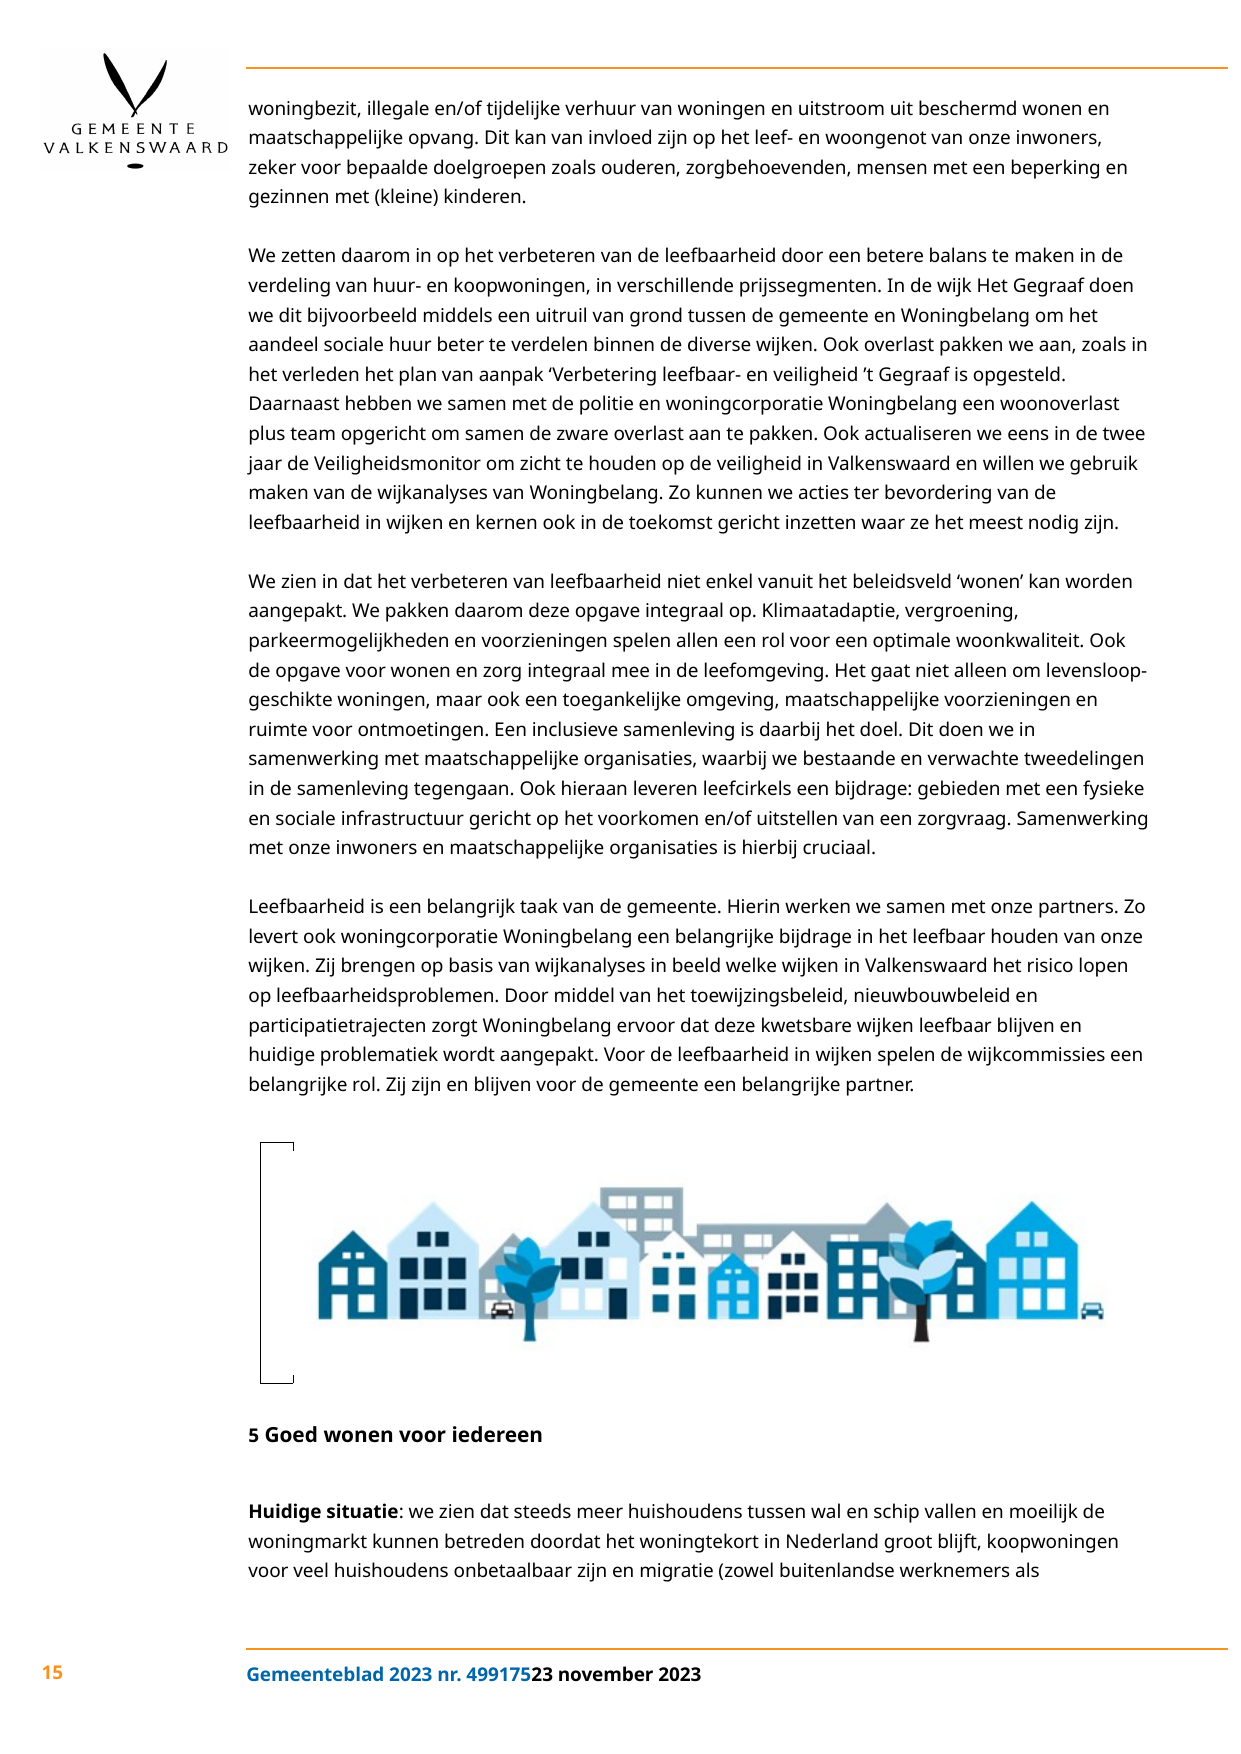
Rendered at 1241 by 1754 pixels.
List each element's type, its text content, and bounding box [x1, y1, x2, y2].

text Leefbaarheid is een belangrijk taak van de gemeente. Hierin werken we samen met onze partners. Zo levert ook woningcorporatie Woningbelang een belangrijke bijdrage in het leefbaar houden van onze wijken. Zij brengen op basis van wijkanalyses in beeld welke wijken in Valkenswaard het risico lopen op leefbaarheidsproblemen. Door middel van het toewijzingsbeleid, nieuwbouwbeleid en participatietrajecten zorgt Woningbelang ervoor dat deze kwetsbare wijken leefbaar blijven en huidige problematiek wordt aangepakt. Voor de leefbaarheid in wijken spelen de wijkcommissies een belangrijke rol. Zij zijn en blijven voor de gemeente een belangrijke partner. [248, 893, 1152, 1097]
text 5 Goed wonen voor iedereen [248, 1421, 1152, 1449]
picture [41, 47, 231, 172]
picture [268, 1151, 1155, 1375]
text Huidige situatie: we zien dat steeds meer huishoudens tussen wal en schip vallen en moeilijk de woningmarkt kunnen betreden doordat het woningtekort in Nederland groot blijft, koopwoningen voor veel huishoudens onbetaalbaar zijn en migratie (zowel buitenlandse werknemers als [248, 1498, 1152, 1583]
text We zien in dat het verbeteren van leefbaarheid niet enkel vanuit het beleidsveld ‘wonen’ kan worden aangepakt. We pakken daarom deze opgave integraal op. Klimaatadaptie, vergroening, parkeermogelijkheden en voorzieningen spelen allen een rol voor een optimale woonkwaliteit. Ook de opgave voor wonen en zorg integraal mee in de leefomgeving. Het gaat niet alleen om levensloop-geschikte woningen, maar ook een toegankelijke omgeving, maatschappelijke voorzieningen en ruimte voor ontmoetingen. Een inclusieve samenleving is daarbij het doel. Dit doen we in samenwerking met maatschappelijke organisaties, waarbij we bestaande en verwachte tweedelingen in de samenleving tegengaan. Ook hieraan leveren leefcirkels een bijdrage: gebieden met een fysieke en sociale infrastructuur gericht op het voorkomen en/of uitstellen van een zorgvraag. Samenwerking met onze inwoners en maatschappelijke organisaties is hierbij cruciaal. [248, 568, 1152, 860]
text We zetten daarom in op het verbeteren van de leefbaarheid door een betere balans te maken in de verdeling van huur- en koopwoningen, in verschillende prijssegmenten. In de wijk Het Gegraaf doen we dit bijvoorbeeld middels een uitruil van grond tussen de gemeente en Woningbelang om het aandeel sociale huur beter te verdelen binnen de diverse wijken. Ook overlast pakken we aan, zoals in het verleden het plan van aanpak ‘Verbetering leefbaar- en veiligheid ’t Gegraaf is opgesteld. Daarnaast hebben we samen met de politie en woningcorporatie Woningbelang een woonoverlast plus team opgericht om samen de zware overlast aan te pakken. Ook actualiseren we eens in de twee jaar de Veiligheidsmonitor om zicht te houden op de veiligheid in Valkenswaard en willen we gebruik maken van de wijkanalyses van Woningbelang. Zo kunnen we acties ter bevordering van de leefbaarheid in wijken en kernen ook in de toekomst gericht inzetten waar ze het meest nodig zijn. [248, 243, 1152, 535]
text woningbezit, illegale en/of tijdelijke verhuur van woningen en uitstroom uit beschermd wonen en maatschappelijke opvang. Dit kan van invloed zijn op het leef- en woongenot van onze inwoners, zeker voor bepaalde doelgroepen zoals ouderen, zorgbehoevenden, mensen met een beperking en gezinnen met (kleine) kinderen. [248, 95, 1152, 209]
